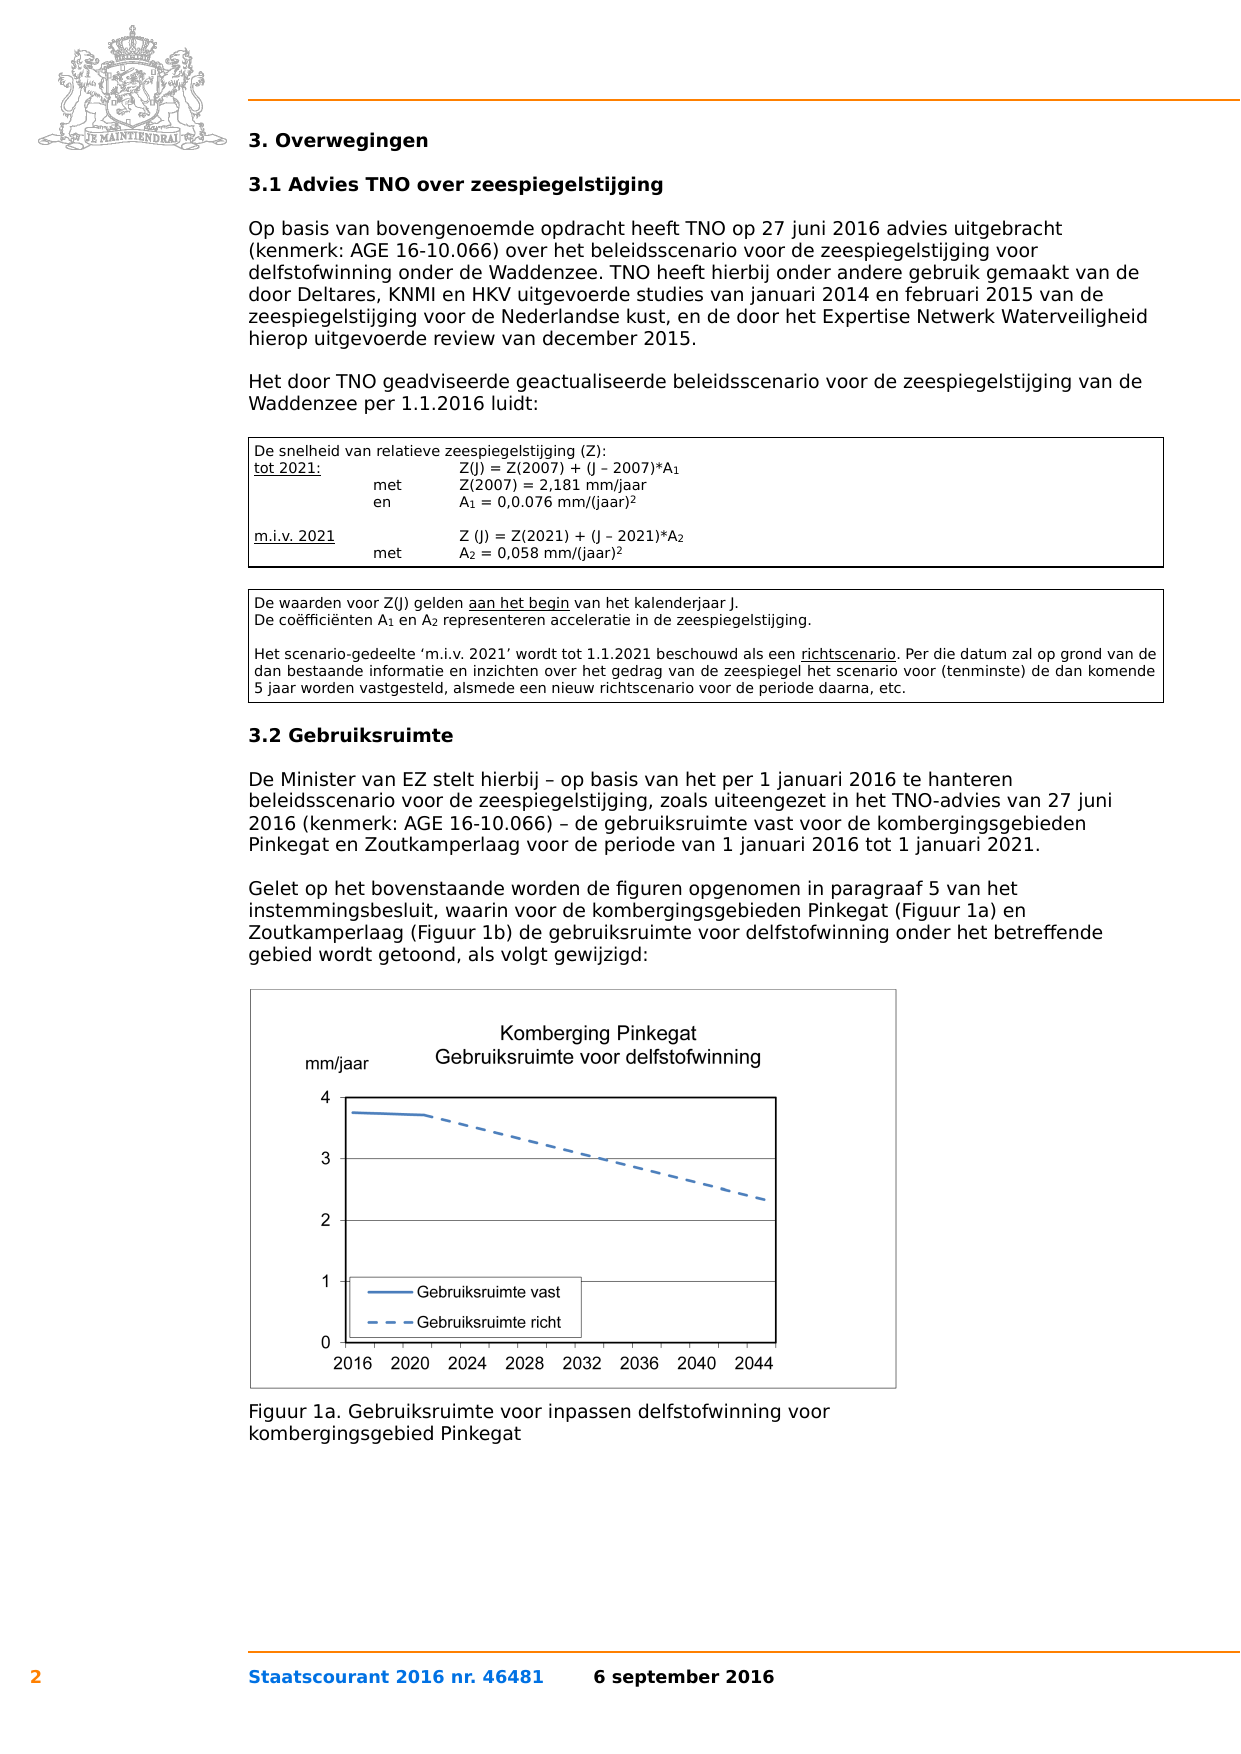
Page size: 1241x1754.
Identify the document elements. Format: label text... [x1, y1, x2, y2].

text Figuur 1a. Gebruiksruimte voor inpassen delfstofwinning voor kombergingsgebied Pinkegat [248, 1401, 898, 1445]
table_cell m.i.v. 2021 [249, 528, 367, 545]
picture [248, 988, 898, 1390]
table_cell [249, 511, 367, 528]
table_header De waarden voor Z(J) gelden aan het begin van het kalenderjaar J. [249, 590, 1163, 612]
table_cell [367, 460, 453, 477]
table_cell met [367, 477, 453, 494]
table_cell [249, 545, 367, 566]
table_cell [249, 629, 1163, 646]
text Het door TNO geadviseerde geactualiseerde beleidsscenario voor de zeespiegelstijging van de Waddenzee per 1.1.2016 luidt: [248, 371, 1163, 415]
table_cell A2 = 0,058 mm/(jaar)2 [453, 545, 1163, 566]
text Op basis van bovengenoemde opdracht heeft TNO op 27 juni 2016 advies uitgebracht (kenmerk: AGE 16-10.066) over het beleidsscenario voor de zeespiegelstijging voor delfstofwinning onder de Waddenzee. TNO heeft hierbij onder andere gebruik gemaakt van de door Deltares, KNMI en HKV uitgevoerde studies van januari 2014 en februari 2015 van de zeespiegelstijging voor de Nederlandse kust, en de door het Expertise Netwerk Waterveiligheid hierop uitgevoerde review van december 2015. [248, 218, 1163, 349]
picture [38, 25, 227, 150]
table_cell [249, 477, 367, 494]
table_cell en [367, 494, 453, 511]
table_cell Z (J) = Z(2021) + (J – 2021)*A2 [453, 528, 1163, 545]
table_cell Z(J) = Z(2007) + (J – 2007)*A1 [453, 460, 1163, 477]
subtitle 3.2 Gebruiksruimte [248, 724, 1163, 747]
table_header De snelheid van relatieve zeespiegelstijging (Z): [249, 438, 1163, 460]
table_cell [249, 494, 367, 511]
subtitle 3. Overwegingen [248, 130, 1163, 152]
table_cell A1 = 0,0.076 mm/(jaar)2 [453, 494, 1163, 511]
table_cell [367, 511, 453, 528]
subtitle 3.1 Advies TNO over zeespiegelstijging [248, 174, 1163, 196]
text Gelet op het bovenstaande worden de figuren opgenomen in paragraaf 5 van het instemmingsbesluit, waarin voor de kombergingsgebieden Pinkegat (Figuur 1a) en Zoutkamperlaag (Figuur 1b) de gebruiksruimte voor delfstofwinning onder het betreffende gebied wordt getoond, als volgt gewijzigd: [248, 878, 1163, 966]
text De Minister van EZ stelt hierbij – op basis van het per 1 januari 2016 te hanteren beleidsscenario voor de zeespiegelstijging, zoals uiteengezet in het TNO-advies van 27 juni 2016 (kenmerk: AGE 16-10.066) – de gebruiksruimte vast voor de kombergingsgebieden Pinkegat en Zoutkamperlaag voor de periode van 1 januari 2016 tot 1 januari 2021. [248, 768, 1163, 856]
table_cell tot 2021: [249, 460, 367, 477]
table_cell [453, 511, 1163, 528]
table_cell [367, 528, 453, 545]
table_cell De coëfficiënten A1 en A2 representeren acceleratie in de zeespiegelstijging. [249, 612, 1163, 629]
table_cell met [367, 545, 453, 566]
table_cell Z(2007) = 2,181 mm/jaar [453, 477, 1163, 494]
table_cell Het scenario-gedeelte ‘m.i.v. 2021’ wordt tot 1.1.2021 beschouwd als een richtscenario. Per die datum zal op grond van de dan bestaande informatie en inzichten over het gedrag van de zeespiegel het scenario voor (tenminste) de dan komende 5 jaar worden vastgesteld, alsmede een nieuw richtscenario voor de periode daarna, etc. [249, 646, 1163, 702]
